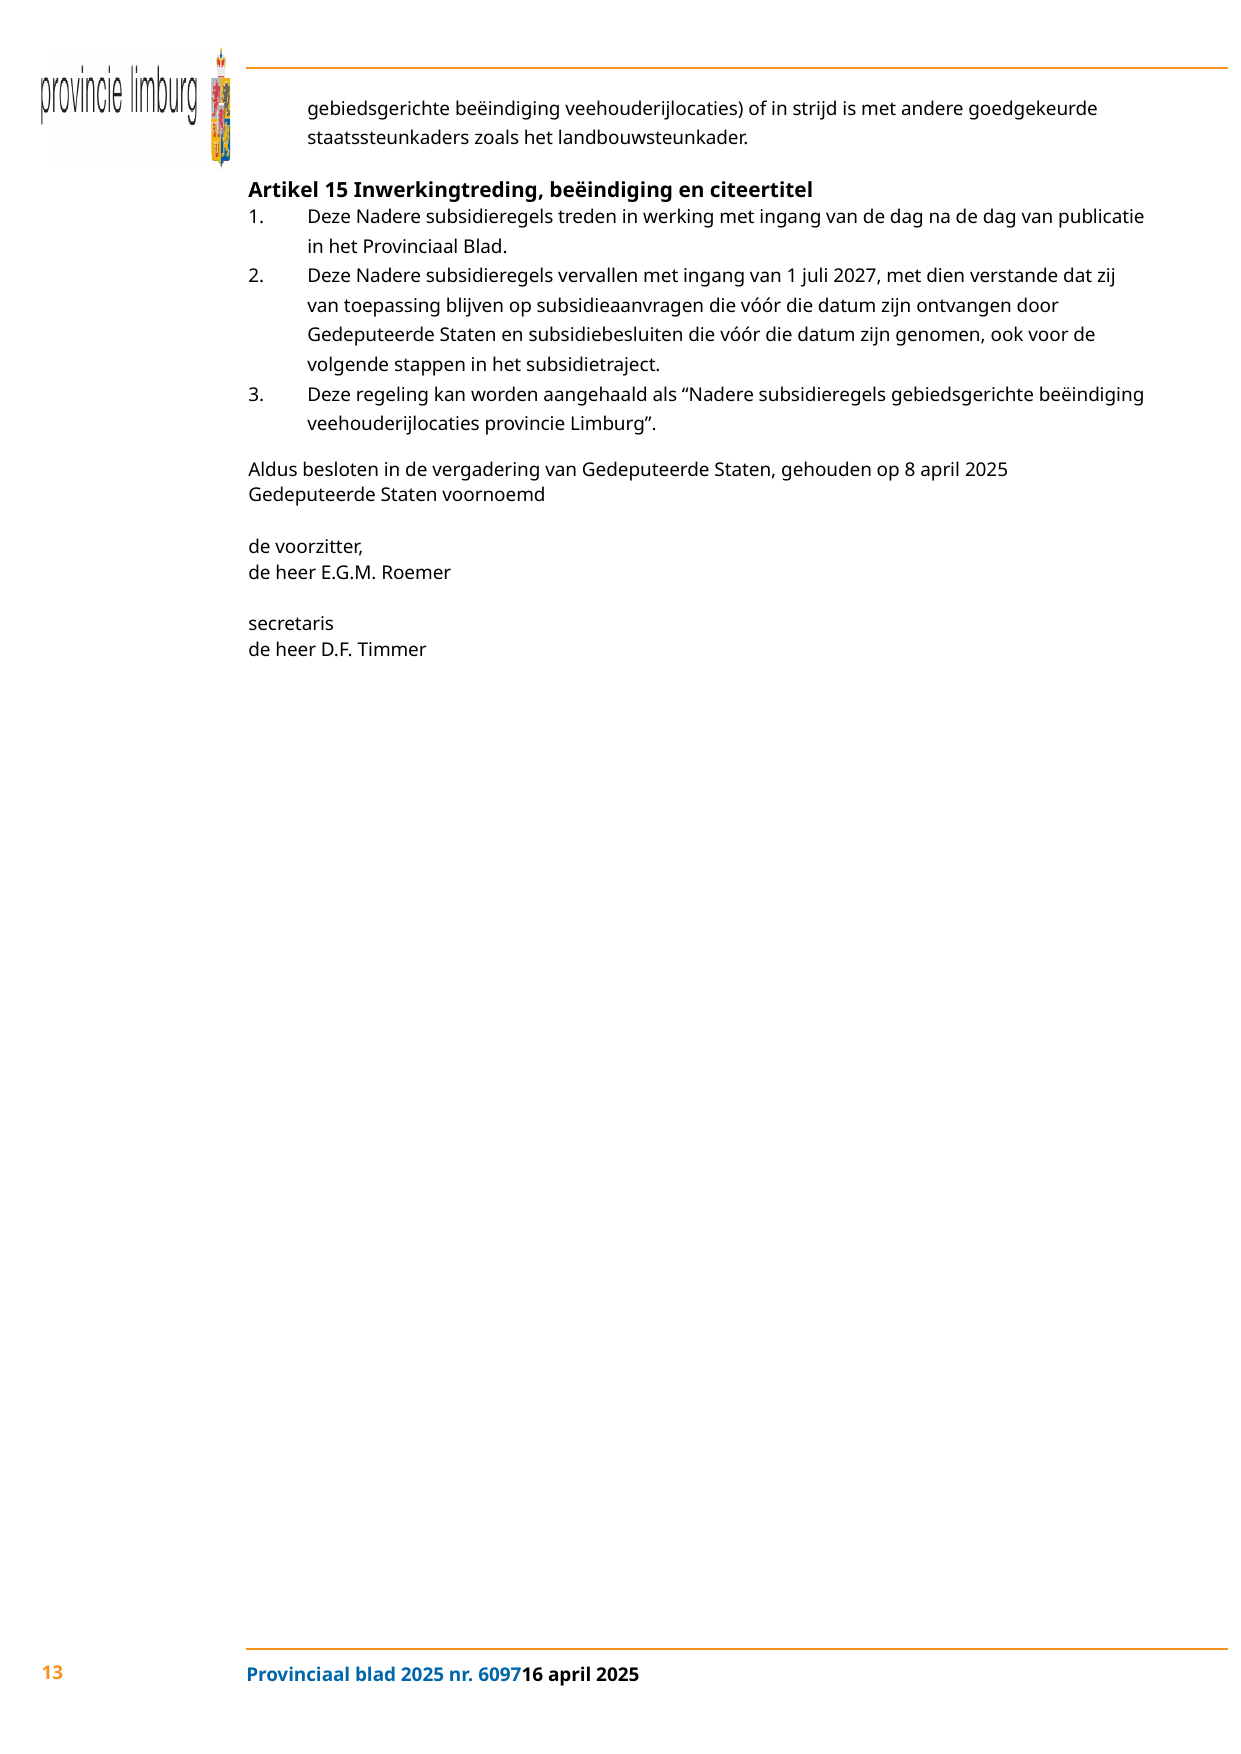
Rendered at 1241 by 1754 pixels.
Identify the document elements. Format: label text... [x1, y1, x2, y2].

text Gedeputeerde Staten voornoemd [248, 482, 1152, 507]
list Deze regeling kan worden aangehaald als “Nadere subsidieregels gebiedsgerichte beëindiging veehouderijlocaties provincie Limburg”. [248, 381, 1152, 436]
text Artikel 15 Inwerkingtreding, beëindiging en citeertitel [248, 175, 1152, 203]
list Deze Nadere subsidieregels vervallen met ingang van 1 juli 2027, met dien verstande dat zij van toepassing blijven op subsidieaanvragen die vóór die datum zijn ontvangen door Gedeputeerde Staten en subsidiebesluiten die vóór die datum zijn genomen, ook voor de volgende stappen in het subsidietraject. [248, 262, 1152, 377]
text Aldus besloten in de vergadering van Gedeputeerde Staten, gehouden op 8 april 2025 [248, 456, 1152, 482]
text de voorzitter, [248, 533, 1152, 559]
text secretaris [248, 610, 1152, 636]
list gebiedsgerichte beëindiging veehouderijlocaties) of in strijd is met andere goedgekeurde staatssteunkaders zoals het landbouwsteunkader. [248, 95, 1152, 150]
list Deze Nadere subsidieregels treden in werking met ingang van de dag na de dag van publicatie in het Provinciaal Blad. [248, 203, 1152, 258]
picture [41, 47, 231, 172]
text de heer E.G.M. Roemer [248, 559, 1152, 584]
text de heer D.F. Timmer [248, 636, 1152, 662]
